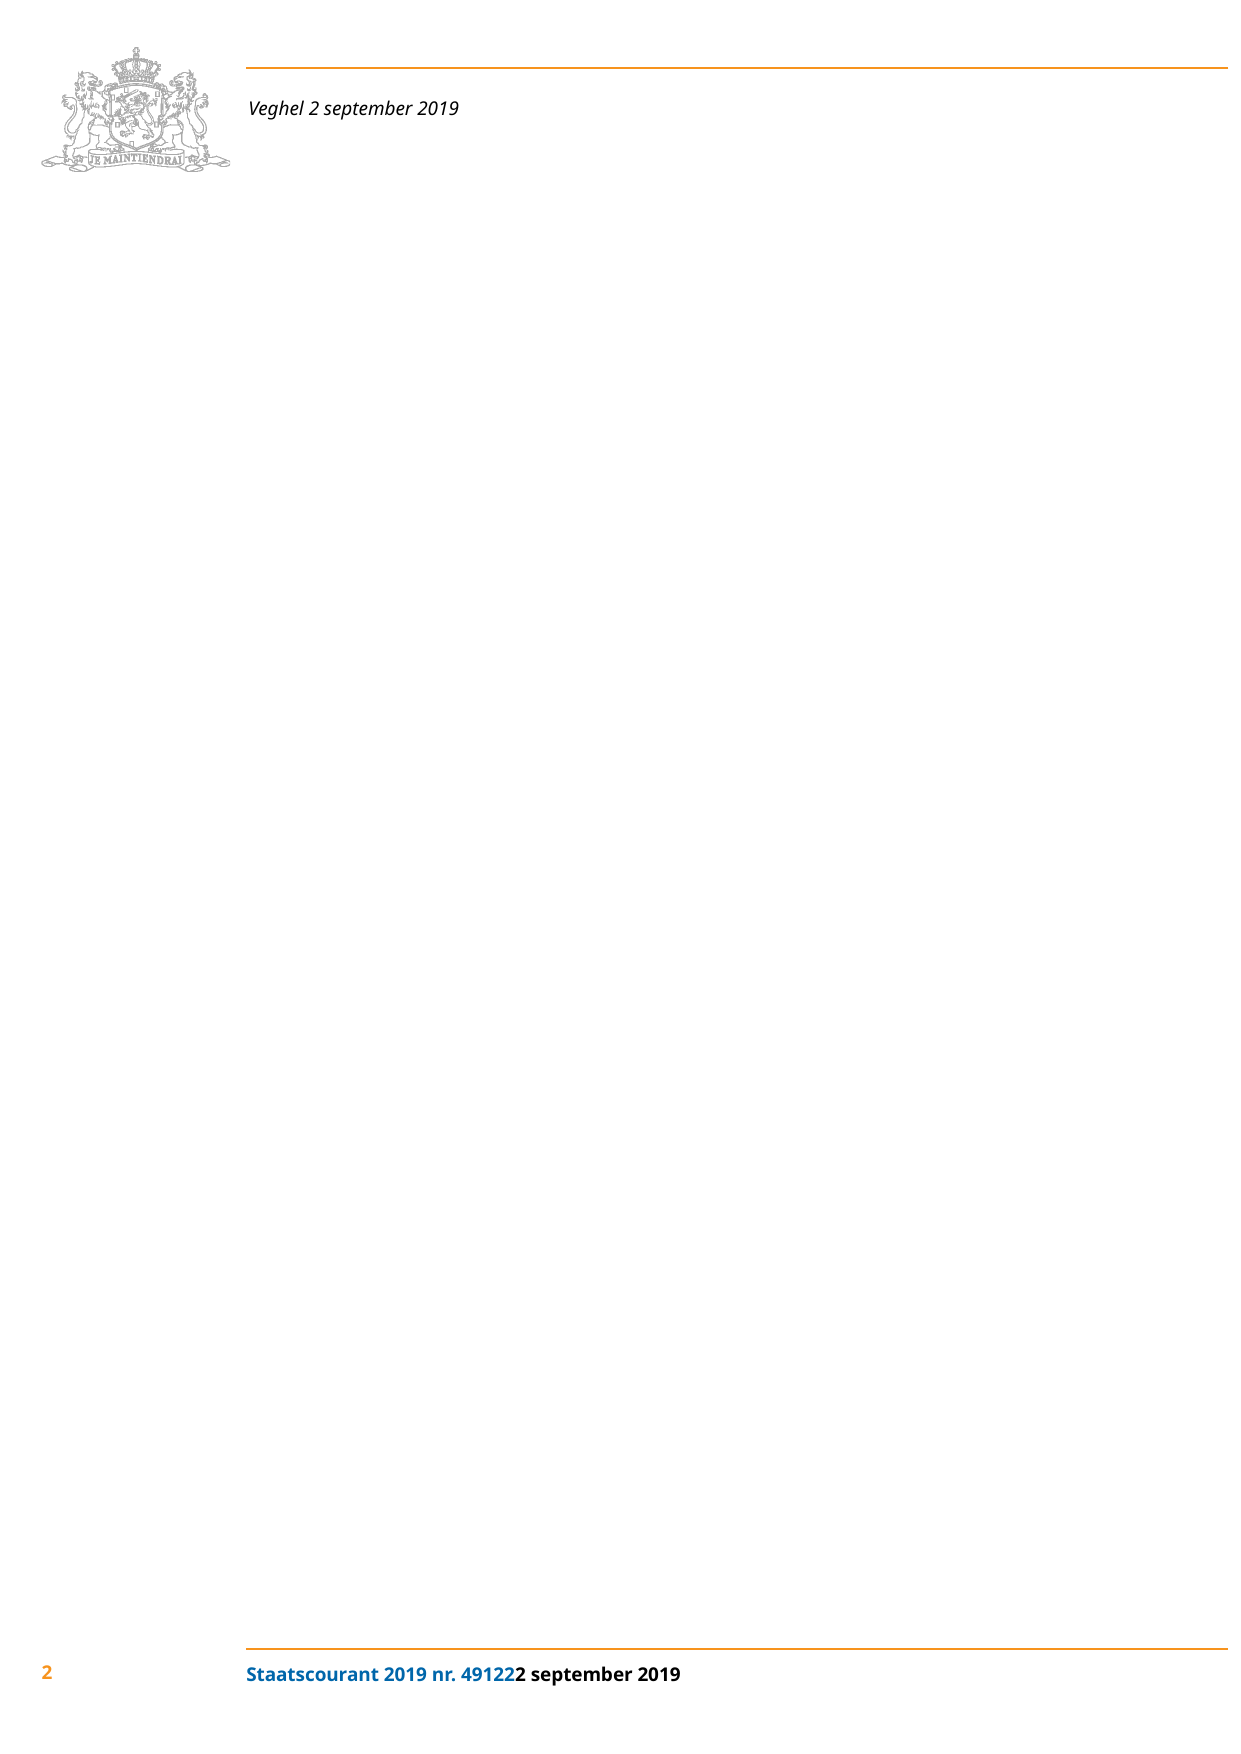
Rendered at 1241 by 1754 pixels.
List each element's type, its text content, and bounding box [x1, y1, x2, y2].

text Veghel 2 september 2019 [248, 95, 1152, 121]
picture [41, 47, 231, 172]
